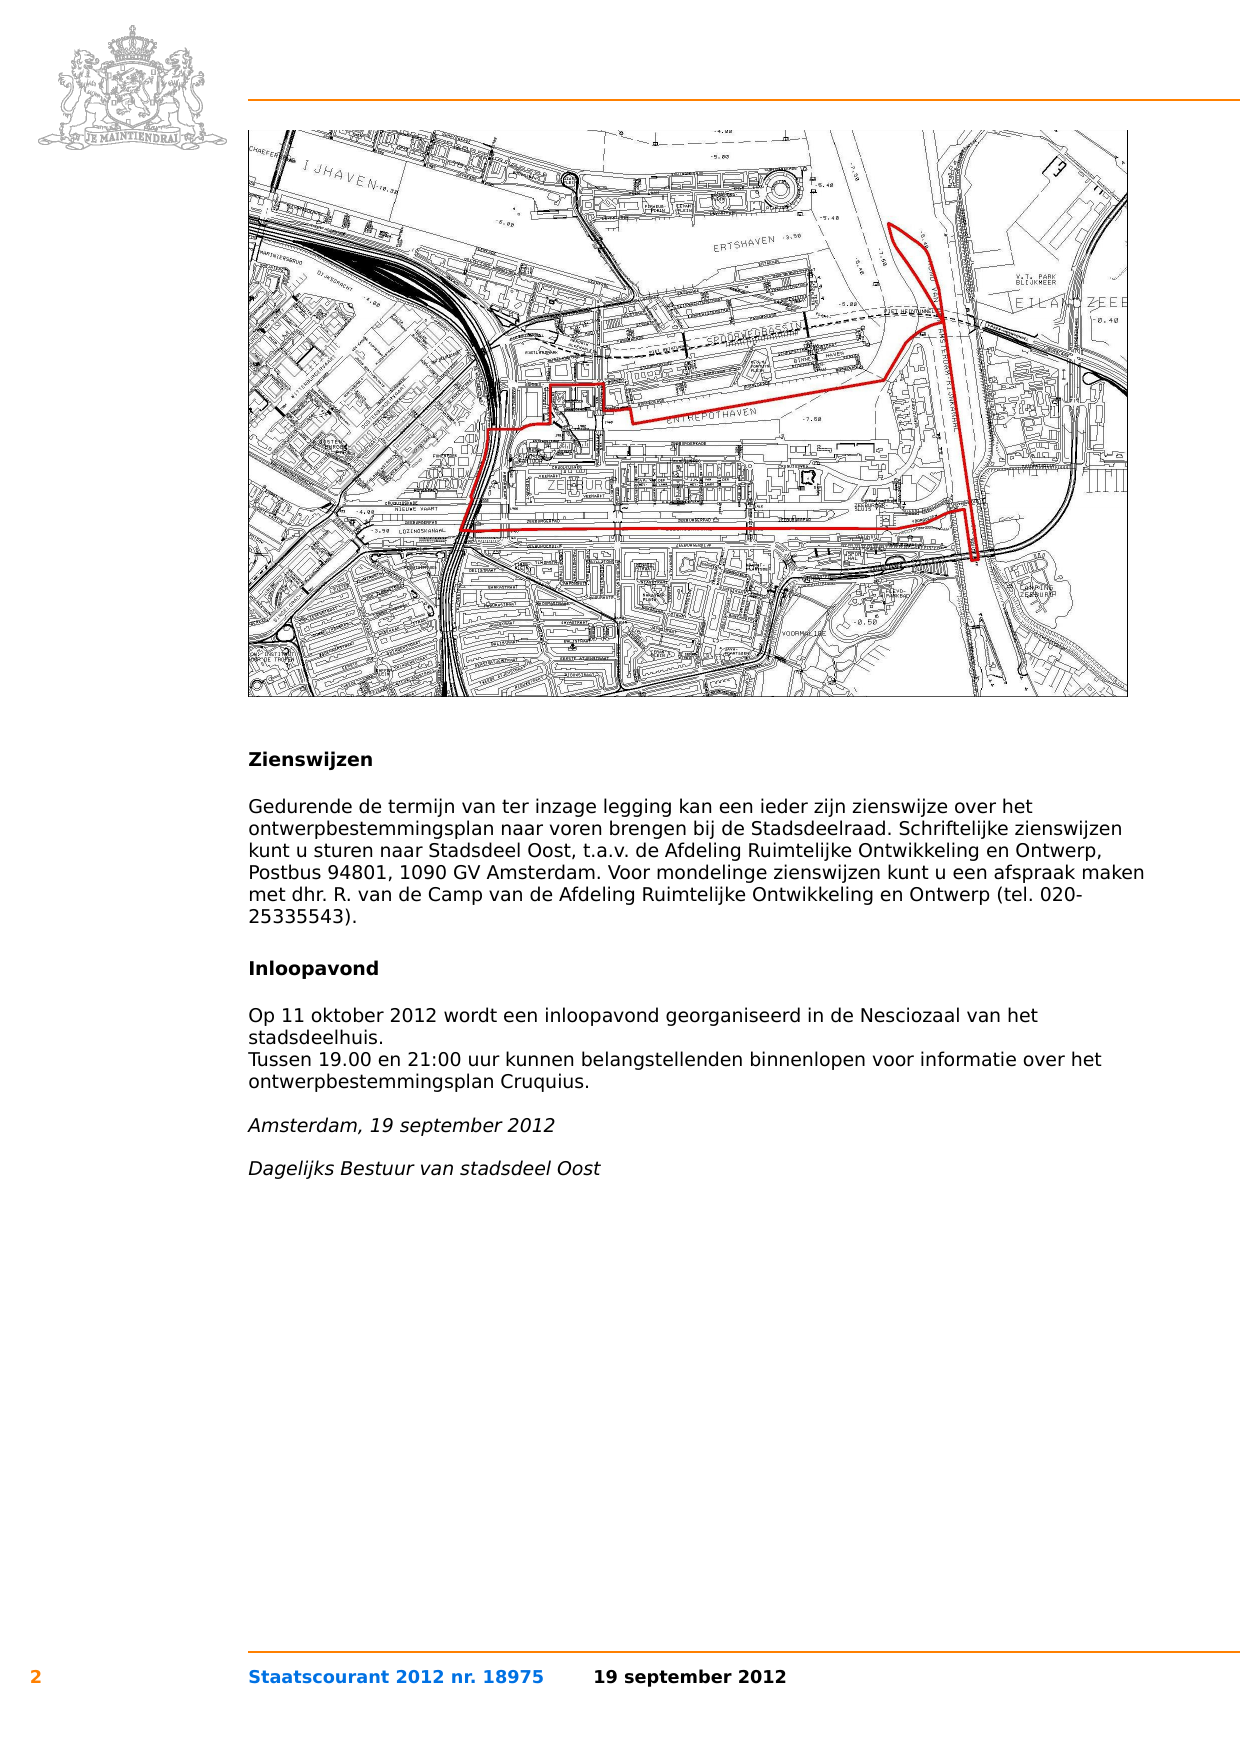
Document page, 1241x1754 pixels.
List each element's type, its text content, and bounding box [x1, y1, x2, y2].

text Dagelijks Bestuur van stadsdeel Oost [248, 1158, 1163, 1180]
picture [248, 130, 1128, 697]
text Tussen 19.00 en 21:00 uur kunnen belangstellenden binnenlopen voor informatie over het ontwerpbestemmingsplan Cruquius. [248, 1049, 1163, 1093]
picture [38, 25, 227, 150]
subtitle Zienswijzen [248, 749, 1163, 771]
text Amsterdam, 19 september 2012 [248, 1114, 1163, 1136]
text Gedurende de termijn van ter inzage legging kan een ieder zijn zienswijze over het ontwerpbestemmingsplan naar voren brengen bij de Stadsdeelraad. Schriftelijke zienswijzen kunt u sturen naar Stadsdeel Oost, t.a.v. de Afdeling Ruimtelijke Ontwikkeling en Ontwerp, Postbus 94801, 1090 GV Amsterdam. Voor mondelinge zienswijzen kunt u een afspraak maken met dhr. R. van de Camp van de Afdeling Ruimtelijke Ontwikkeling en Ontwerp (tel. 020-25335543). [248, 796, 1163, 928]
text Op 11 oktober 2012 wordt een inloopavond georganiseerd in de Nesciozaal van het stadsdeelhuis. [248, 1005, 1163, 1049]
subtitle Inloopavond [248, 958, 1163, 980]
